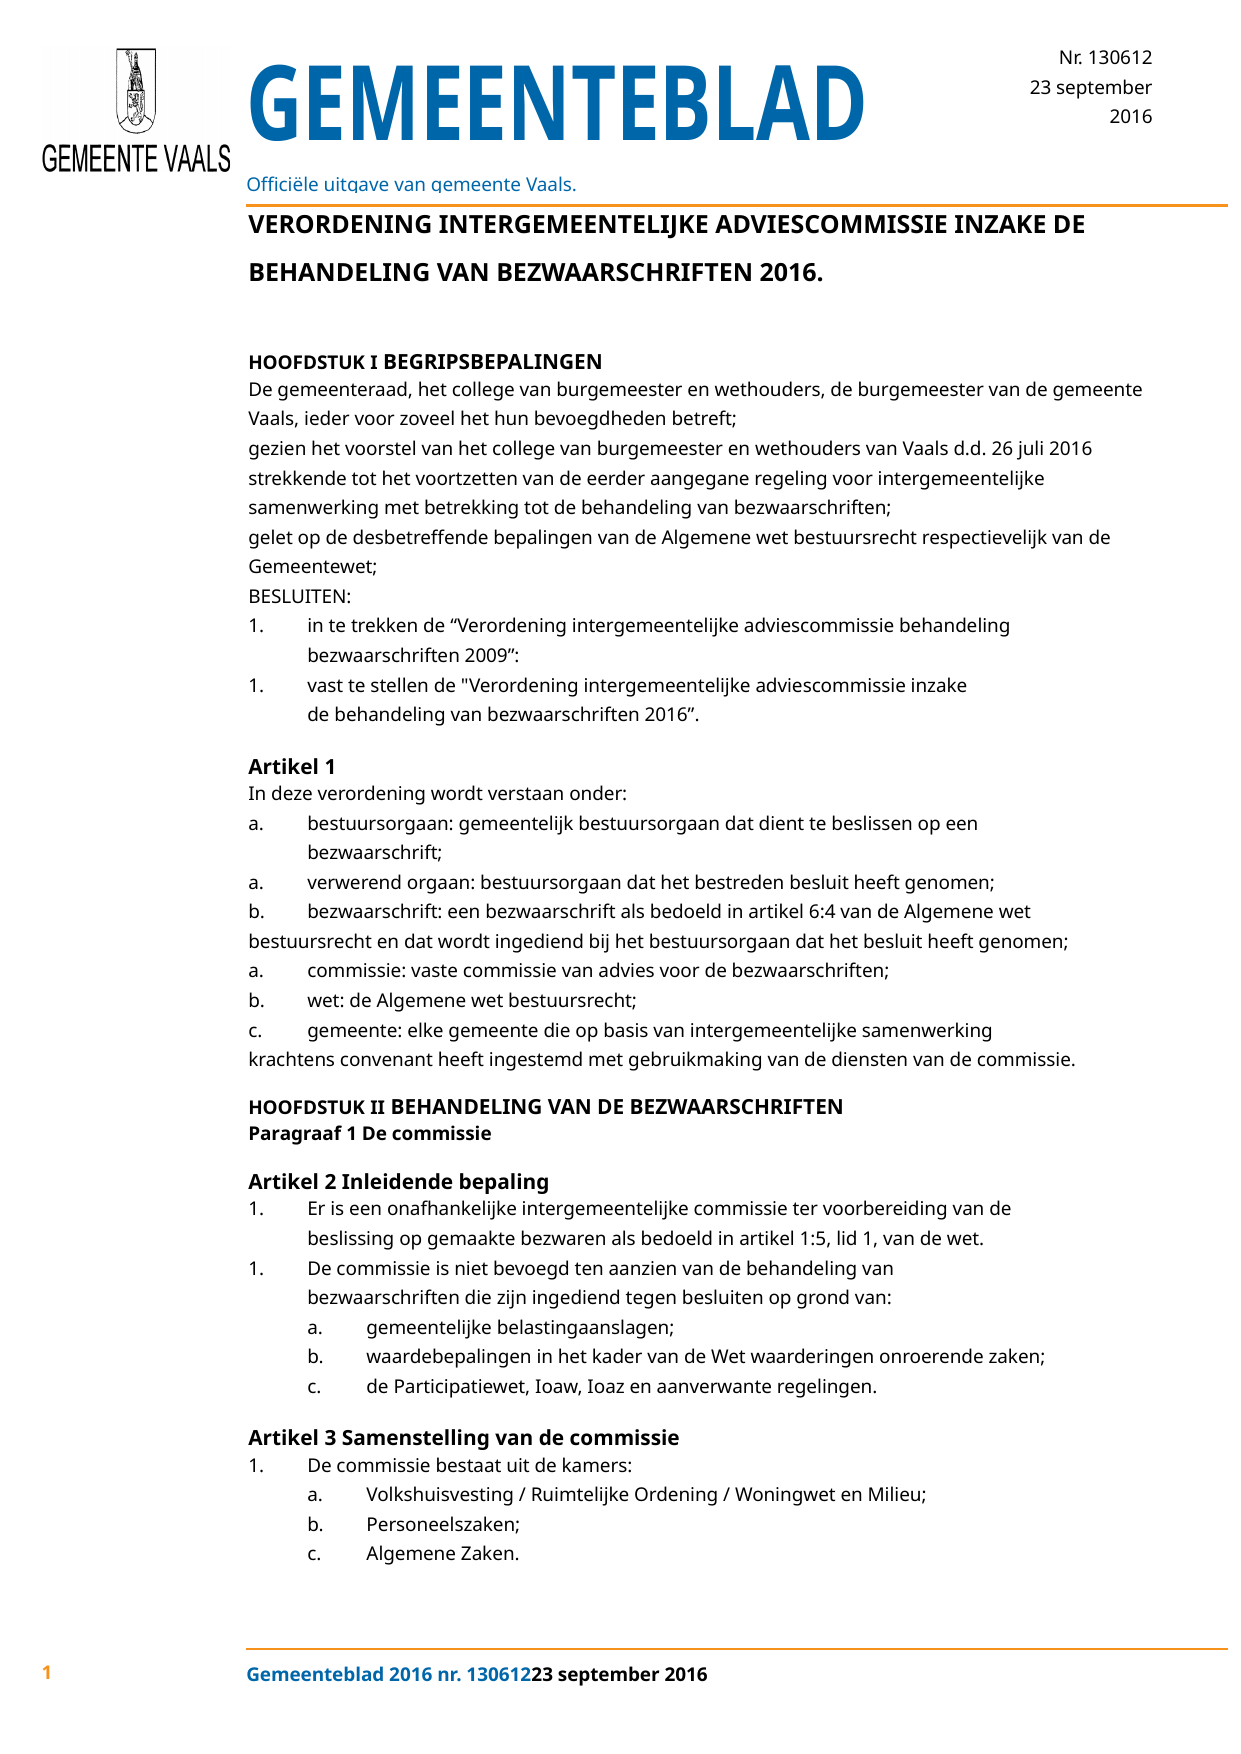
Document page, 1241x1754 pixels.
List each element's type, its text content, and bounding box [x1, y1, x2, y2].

list beslissing op gemaakte bezwaren als bedoeld in artikel 1:5, lid 1, van de wet. [248, 1225, 1152, 1251]
list Er is een onafhankelijke intergemeentelijke commissie ter voorbereiding van de [248, 1196, 1152, 1221]
text bestuursrecht en dat wordt ingediend bij het bestuursorgaan dat het besluit heeft genomen; [248, 928, 1152, 954]
list in te trekken de “Verordening intergemeentelijke adviescommissie behandeling [248, 613, 1152, 638]
text VERORDENING INTERGEMEENTELIJKE ADVIESCOMMISSIE INZAKE DE BEHANDELING VAN BEZWAARSCHRIFTEN 2016. [248, 207, 1152, 288]
list Personeelszaken; [307, 1511, 1152, 1537]
picture [41, 47, 231, 172]
list commissie: vaste commissie van advies voor de bezwaarschriften; [248, 958, 1152, 983]
list vast te stellen de "Verordening intergemeentelijke adviescommissie inzake [248, 672, 1152, 697]
list bezwaarschriften 2009”: [248, 642, 1152, 668]
list gemeente: elke gemeente die op basis van intergemeentelijke samenwerking [248, 1017, 1152, 1043]
text Paragraaf 1 De commissie [248, 1121, 1152, 1146]
list Algemene Zaken. [307, 1541, 1152, 1566]
text De gemeenteraad, het college van burgemeester en wethouders, de burgemeester van de gemeente Vaals, ieder voor zoveel het hun bevoegdheden betreft; [248, 376, 1152, 431]
list bezwaarschrift: een bezwaarschrift als bedoeld in artikel 6:4 van de Algemene wet [248, 898, 1152, 924]
text In deze verordening wordt verstaan onder: [248, 780, 1152, 806]
text gelet op de desbetreffende bepalingen van de Algemene wet bestuursrecht respectievelijk van de Gemeentewet; [248, 524, 1152, 579]
list De commissie is niet bevoegd ten aanzien van de behandeling van [248, 1255, 1152, 1280]
list de Participatiewet, Ioaw, Ioaz en aanverwante regelingen. [307, 1373, 1152, 1399]
list gemeentelijke belastingaanslagen; [307, 1314, 1152, 1339]
list bezwaarschrift; [248, 839, 1152, 865]
list Volkshuisvesting / Ruimtelijke Ordening / Woningwet en Milieu; [307, 1481, 1152, 1507]
text Artikel 1 [248, 752, 1152, 780]
list waardebepalingen in het kader van de Wet waarderingen onroerende zaken; [307, 1343, 1152, 1369]
list verwerend orgaan: bestuursorgaan dat het bestreden besluit heeft genomen; [248, 869, 1152, 895]
list de behandeling van bezwaarschriften 2016”. [248, 701, 1152, 727]
text Artikel 3 Samenstelling van de commissie [248, 1423, 1152, 1452]
text HOOFDSTUK I BEGRIPSBEPALINGEN [248, 347, 1152, 376]
text HOOFDSTUK II BEHANDELING VAN DE BEZWAARSCHRIFTEN [248, 1092, 1152, 1121]
list bestuursorgaan: gemeentelijk bestuursorgaan dat dient te beslissen op een [248, 810, 1152, 836]
text BESLUITEN: [248, 583, 1152, 609]
list wet: de Algemene wet bestuursrecht; [248, 987, 1152, 1013]
list De commissie bestaat uit de kamers: [248, 1452, 1152, 1478]
text Artikel 2 Inleidende bepaling [248, 1167, 1152, 1196]
text krachtens convenant heeft ingestemd met gebruikmaking van de diensten van de commissie. [248, 1046, 1152, 1072]
text gezien het voorstel van het college van burgemeester en wethouders van Vaals d.d. 26 juli 2016 strekkende tot het voortzetten van de eerder aangegane regeling voor intergemeentelijke samenwerking met betrekking tot de behandeling van bezwaarschriften; [248, 435, 1152, 520]
list bezwaarschriften die zijn ingediend tegen besluiten op grond van: [248, 1284, 1152, 1310]
